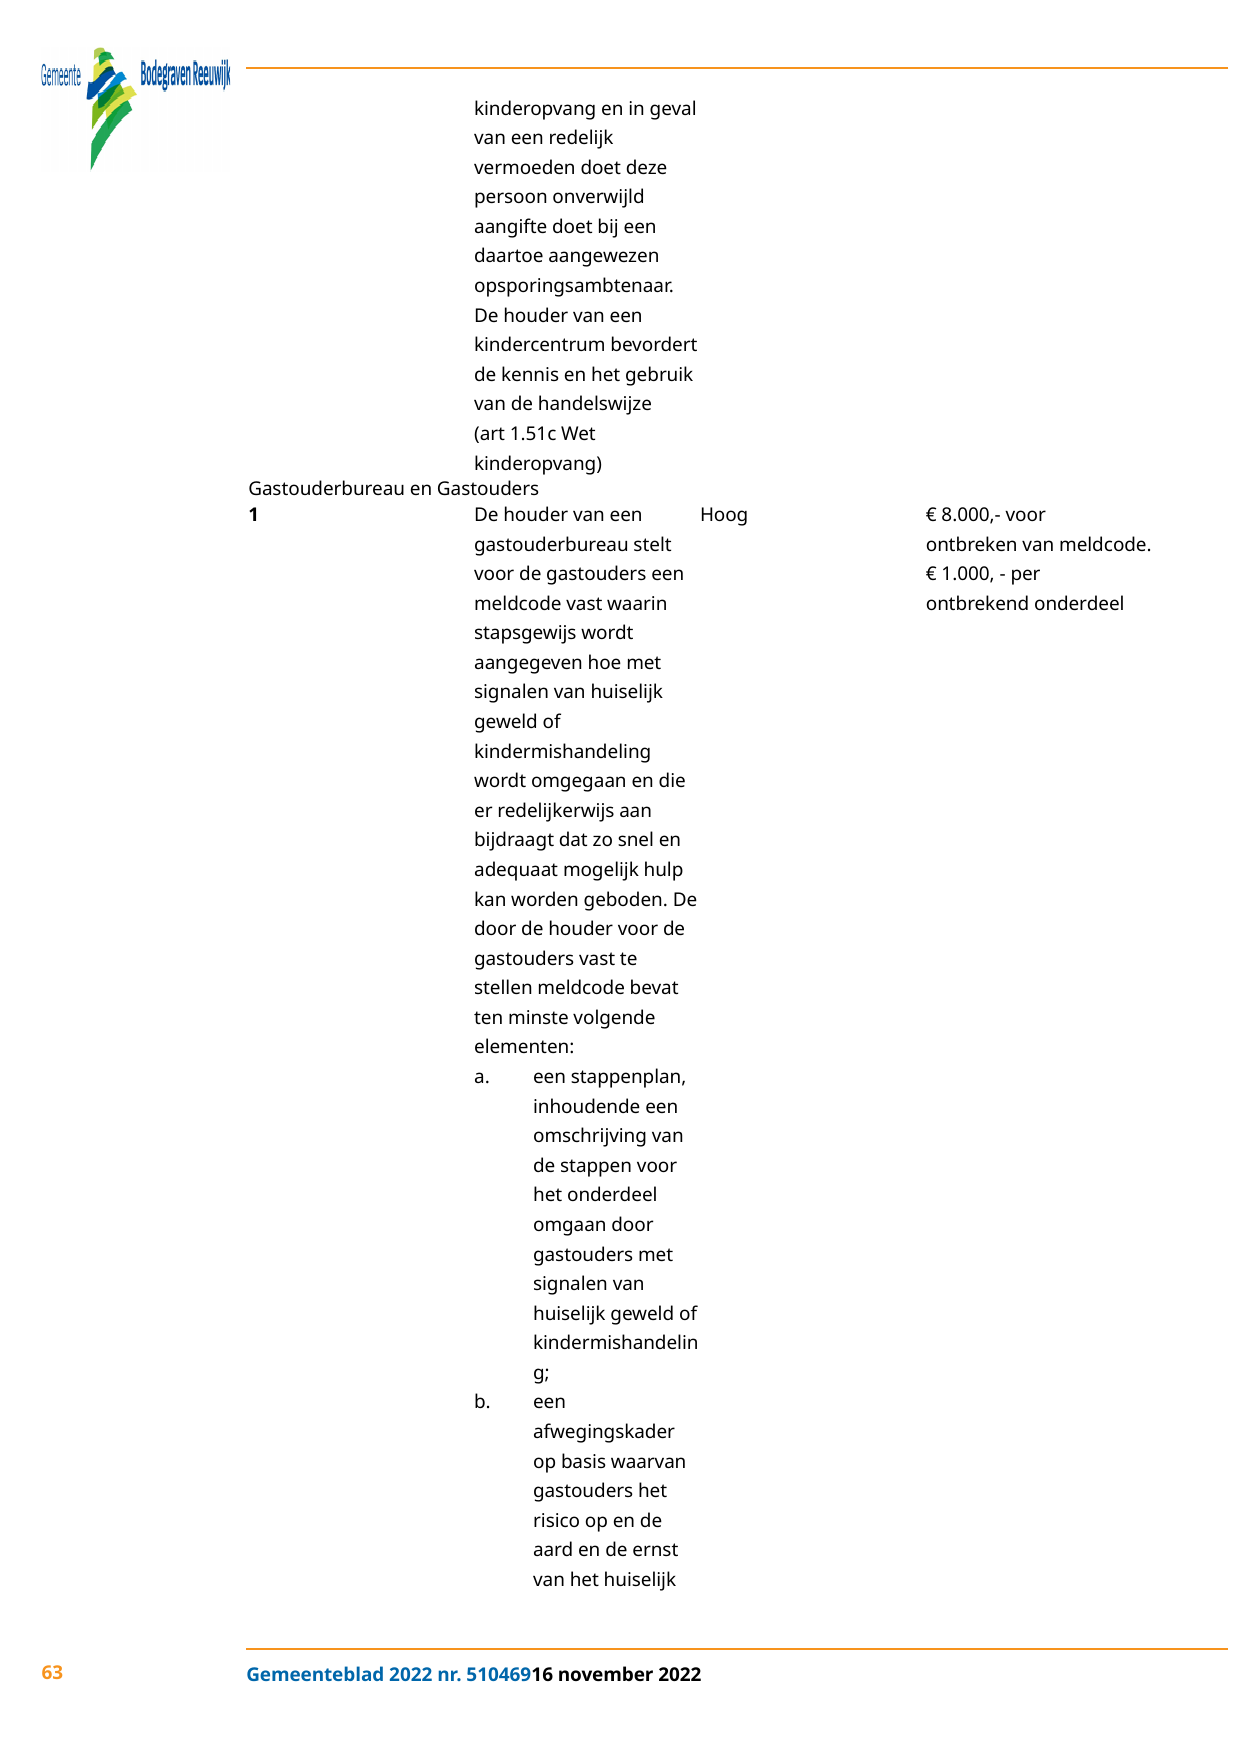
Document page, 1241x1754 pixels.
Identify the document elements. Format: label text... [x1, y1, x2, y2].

table_cell kinderopvang en in geval van een redelijk vermoeden doet deze persoon onverwijld aangifte doet bij een daartoe aangewezen opsporingsambtenaar. De houder van een kindercentrum bevordert de kennis en het gebruik van de handelswijze (art 1.51c Wet kinderopvang) [474, 95, 700, 476]
picture [41, 47, 231, 172]
table_cell De houder van een gastouderbureau stelt voor de gastouders een meldcode vast waarin stapsgewijs wordt aangegeven hoe met signalen van huiselijk geweld of kindermishandeling wordt omgegaan en die er redelijkerwijs aan bijdraagt dat zo snel en adequaat mogelijk hulp kan worden geboden. De door de houder voor de gastouders vast te stellen meldcode bevat ten minste volgende elementen: een stappenplan, inhoudende een omschrijving van de stappen voor het onderdeel omgaan door gastouders met signalen van huiselijk geweld of kindermishandeling; een afwegingskader op basis waarvan gastouders het risico op en de aard en de ernst van het huiselijk [474, 501, 700, 1592]
table_cell Hoog [700, 501, 926, 1592]
table_cell [700, 95, 926, 476]
table_cell Gastouderbureau en Gastouders [248, 476, 700, 501]
table_cell 1 [248, 501, 474, 1592]
table_cell [700, 476, 926, 501]
table_cell [926, 95, 1152, 476]
table_cell [248, 95, 474, 476]
table_cell € 8.000,- voor ontbreken van meldcode. € 1.000, - per ontbrekend onderdeel [926, 501, 1152, 1592]
table_cell [926, 476, 1152, 501]
